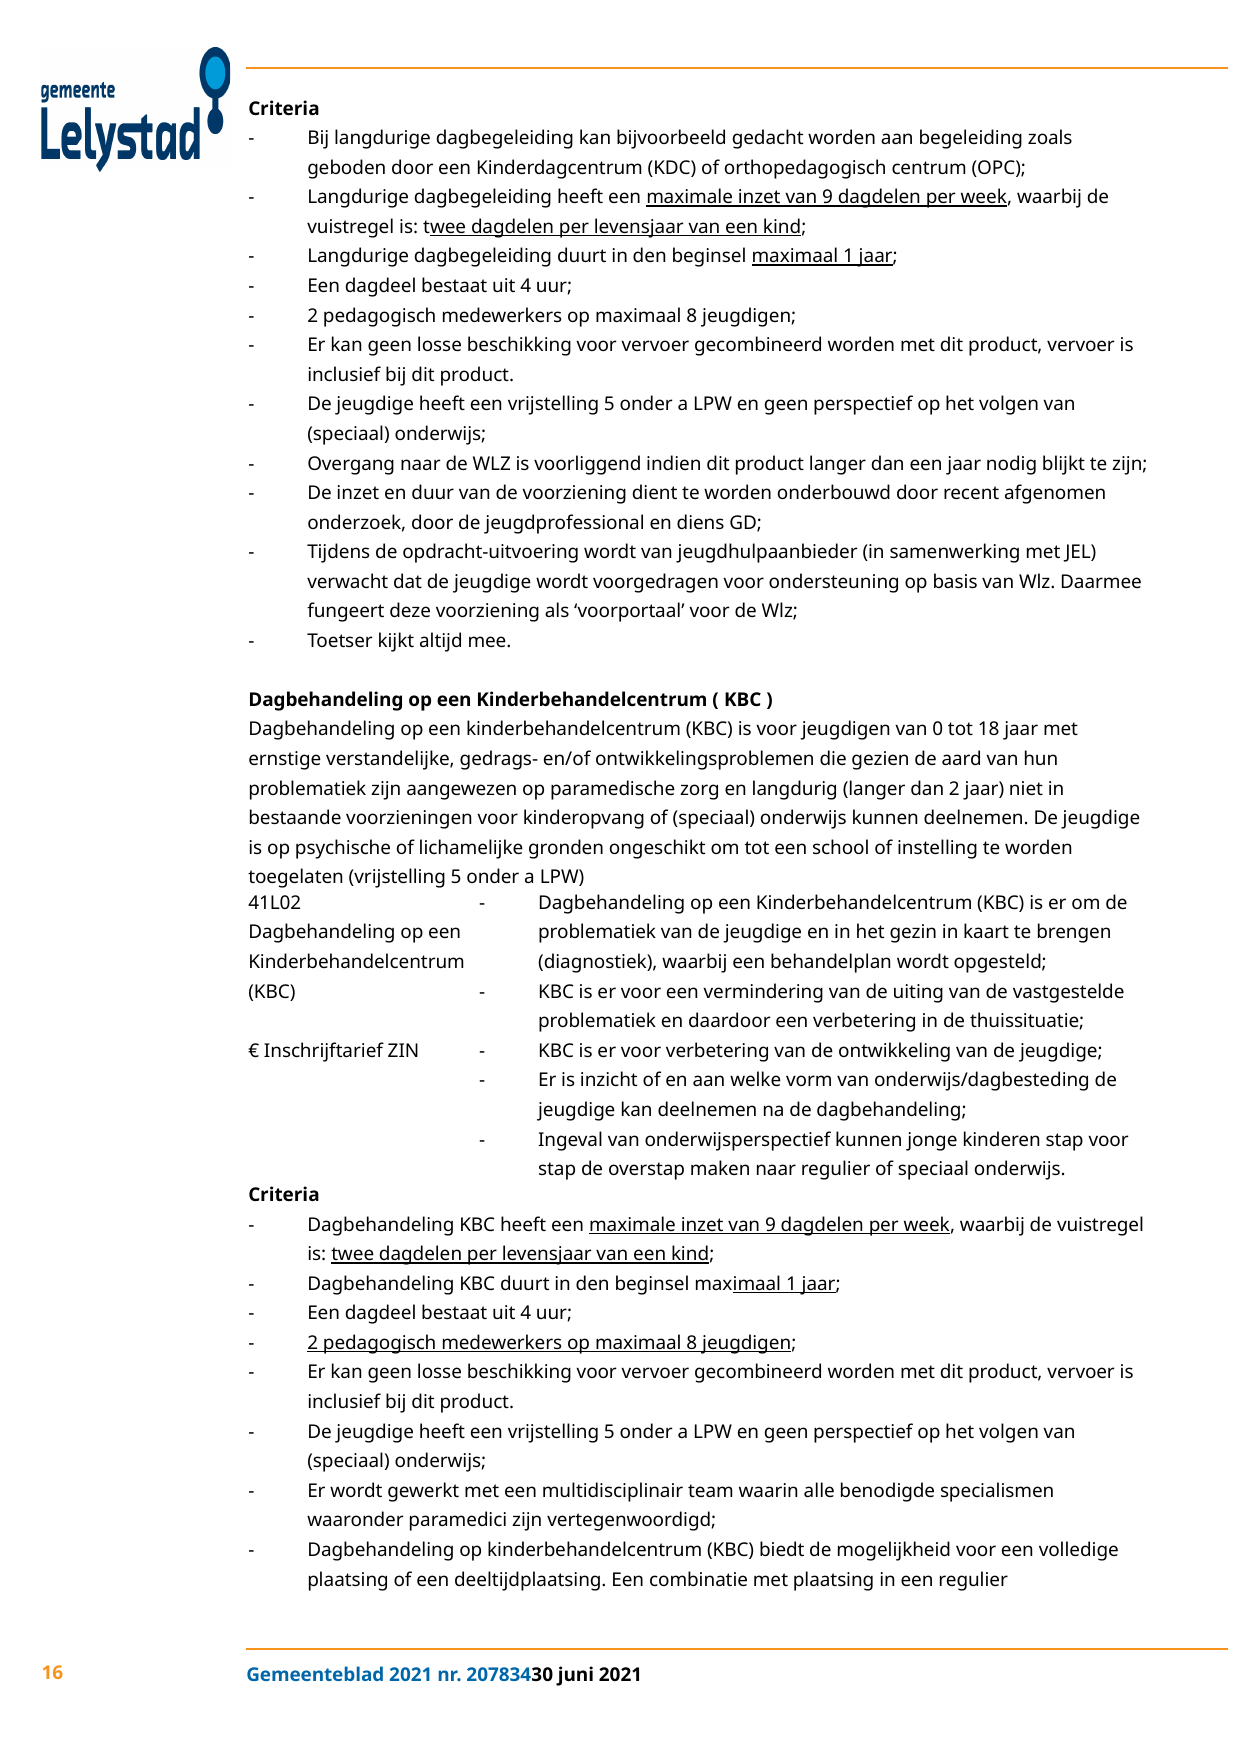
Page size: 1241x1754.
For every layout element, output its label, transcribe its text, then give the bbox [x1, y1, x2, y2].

table_cell 41L02 Dagbehandeling op een Kinderbehandelcentrum (KBC) € Inschrijftarief ZIN [248, 889, 479, 1181]
table_cell Criteria Dagbehandeling KBC heeft een maximale inzet van 9 dagdelen per week, waarbij de vuistregel is: twee dagdelen per levensjaar van een kind; Dagbehandeling KBC duurt in den beginsel maximaal 1 jaar; Een dagdeel bestaat uit 4 uur; 2 pedagogisch medewerkers op maximaal 8 jeugdigen; Er kan geen losse beschikking voor vervoer gecombineerd worden met dit product, vervoer is inclusief bij dit product. De jeugdige heeft een vrijstelling 5 onder a LPW en geen perspectief op het volgen van (speciaal) onderwijs; Er wordt gewerkt met een multidisciplinair team waarin alle benodigde specialismen waaronder paramedici zijn vertegenwoordigd; Dagbehandeling op kinderbehandelcentrum (KBC) biedt de mogelijkheid voor een volledige plaatsing of een deeltijdplaatsing. Een combinatie met plaatsing in een regulier [248, 1181, 1152, 1591]
table_cell Criteria Bij langdurige dagbegeleiding kan bijvoorbeeld gedacht worden aan begeleiding zoals geboden door een Kinderdagcentrum (KDC) of orthopedagogisch centrum (OPC); Langdurige dagbegeleiding heeft een maximale inzet van 9 dagdelen per week, waarbij de vuistregel is: twee dagdelen per levensjaar van een kind; Langdurige dagbegeleiding duurt in den beginsel maximaal 1 jaar; Een dagdeel bestaat uit 4 uur; 2 pedagogisch medewerkers op maximaal 8 jeugdigen; Er kan geen losse beschikking voor vervoer gecombineerd worden met dit product, vervoer is inclusief bij dit product. De jeugdige heeft een vrijstelling 5 onder a LPW en geen perspectief op het volgen van (speciaal) onderwijs; Overgang naar de WLZ is voorliggend indien dit product langer dan een jaar nodig blijkt te zijn; De inzet en duur van de voorziening dient te worden onderbouwd door recent afgenomen onderzoek, door de jeugdprofessional en diens GD; Tijdens de opdracht-uitvoering wordt van jeugdhulpaanbieder (in samenwerking met JEL) verwacht dat de jeugdige wordt voorgedragen voor ondersteuning op basis van Wlz. Daarmee fungeert deze voorziening als ‘voorportaal’ voor de Wlz; Toetser kijkt altijd mee. [248, 95, 1152, 653]
picture [41, 47, 231, 172]
table_cell Dagbehandeling op een Kinderbehandelcentrum (KBC) is er om de problematiek van de jeugdige en in het gezin in kaart te brengen (diagnostiek), waarbij een behandelplan wordt opgesteld; KBC is er voor een vermindering van de uiting van de vastgestelde problematiek en daardoor een verbetering in de thuissituatie; KBC is er voor verbetering van de ontwikkeling van de jeugdige; Er is inzicht of en aan welke vorm van onderwijs/dagbesteding de jeugdige kan deelnemen na de dagbehandeling; Ingeval van onderwijsperspectief kunnen jonge kinderen stap voor stap de overstap maken naar regulier of speciaal onderwijs. [479, 889, 1152, 1181]
text Dagbehandeling op een Kinderbehandelcentrum ( KBC ) [248, 686, 1152, 712]
table_header Dagbehandeling op een kinderbehandelcentrum (KBC) is voor jeugdigen van 0 tot 18 jaar met ernstige verstandelijke, gedrags- en/of ontwikkelingsproblemen die gezien de aard van hun problematiek zijn aangewezen op paramedische zorg en langdurig (langer dan 2 jaar) niet in bestaande voorzieningen voor kinderopvang of (speciaal) onderwijs kunnen deelnemen. De jeugdige is op psychische of lichamelijke gronden ongeschikt om tot een school of instelling te worden toegelaten (vrijstelling 5 onder a LPW) [248, 716, 1152, 889]
